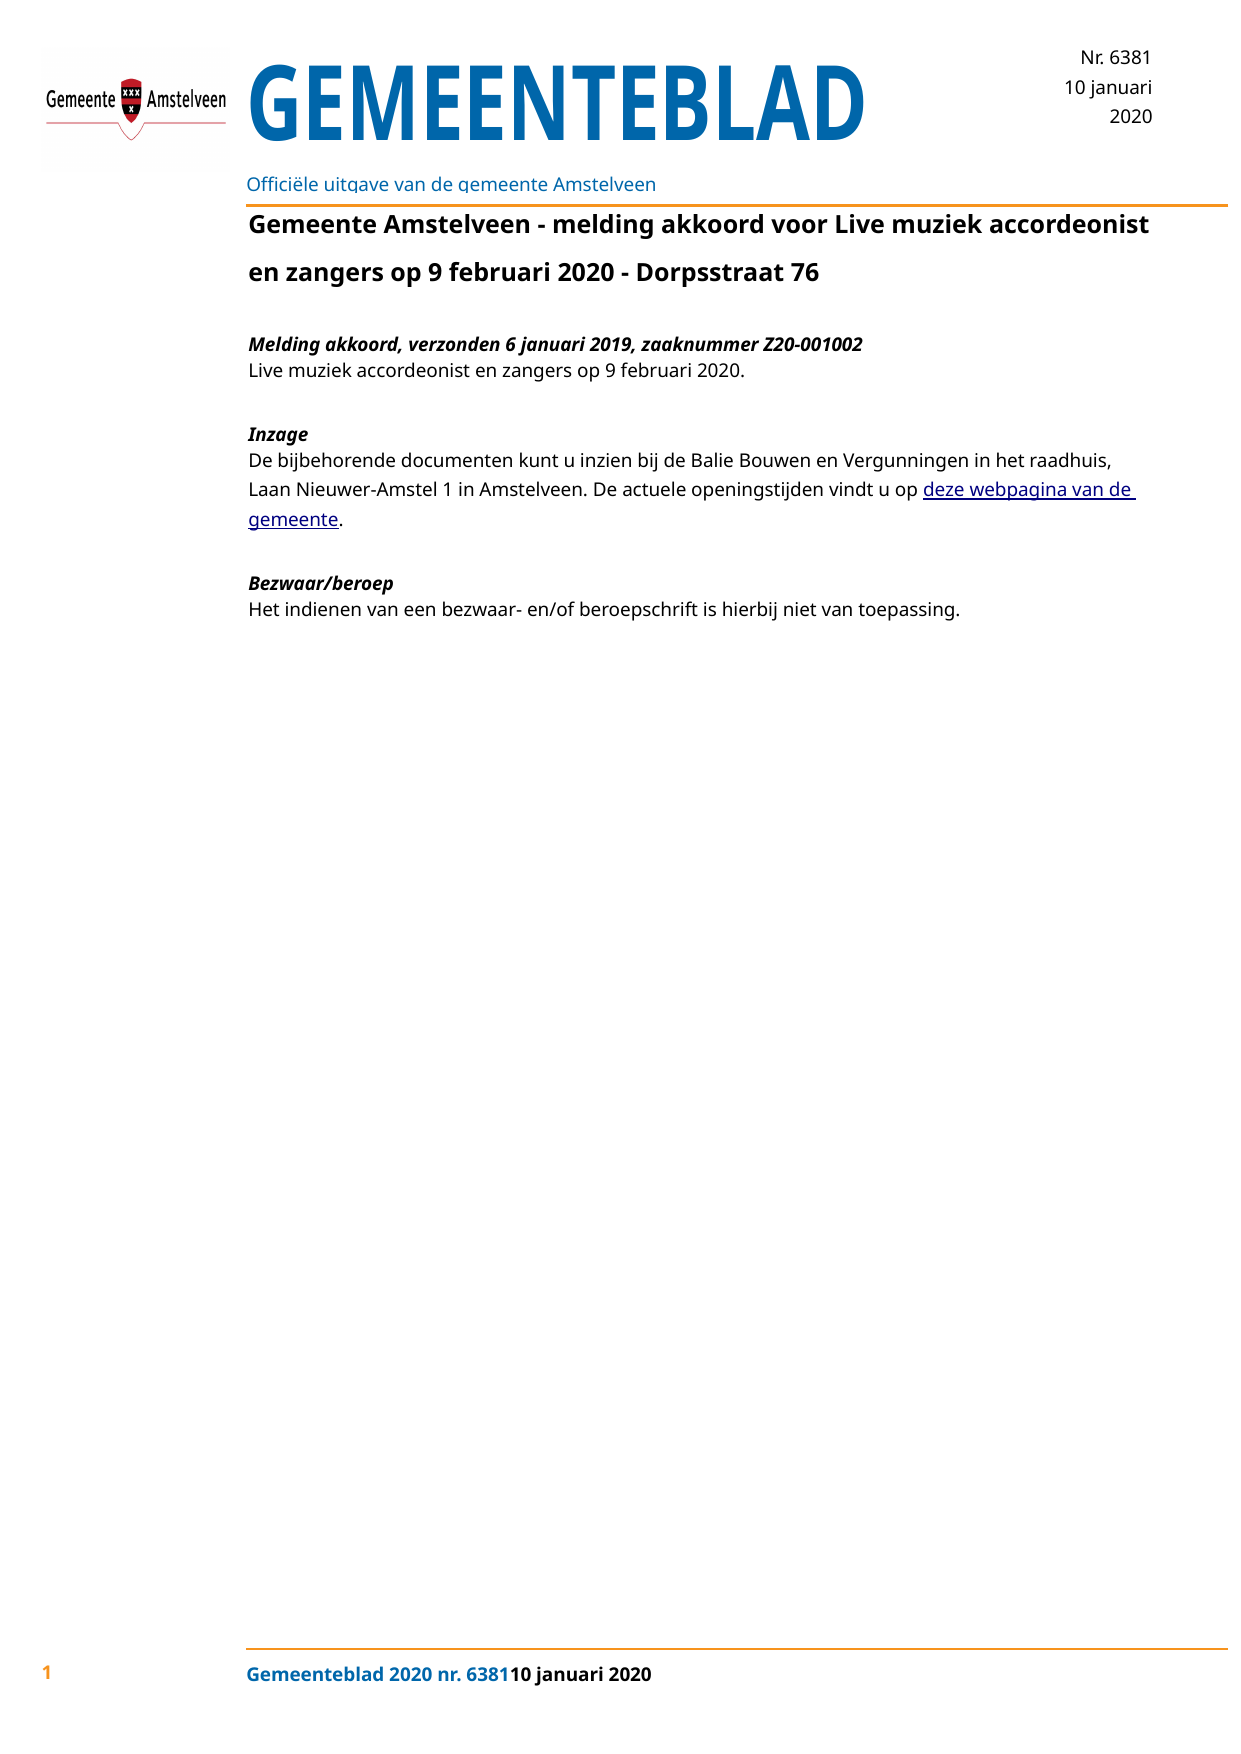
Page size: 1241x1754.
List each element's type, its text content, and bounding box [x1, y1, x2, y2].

text Bezwaar/beroep [248, 570, 1152, 596]
text Het indienen van een bezwaar- en/of beroepschrift is hierbij niet van toepassing. [248, 596, 1152, 621]
text De bijbehorende documenten kunt u inzien bij de Balie Bouwen en Vergunningen in het raadhuis, Laan Nieuwer-Amstel 1 in Amstelveen. De actuele openingstijden vindt u op deze webpagina van de gemeente. [248, 447, 1152, 532]
text Live muziek accordeonist en zangers op 9 februari 2020. [248, 357, 1152, 383]
text Gemeente Amstelveen - melding akkoord voor Live muziek accordeonist en zangers op 9 februari 2020 - Dorpsstraat 76 [248, 207, 1152, 288]
text Melding akkoord, verzonden 6 januari 2019, zaaknummer Z20-001002 [248, 331, 1152, 357]
picture [41, 47, 231, 172]
text Inzage [248, 421, 1152, 447]
